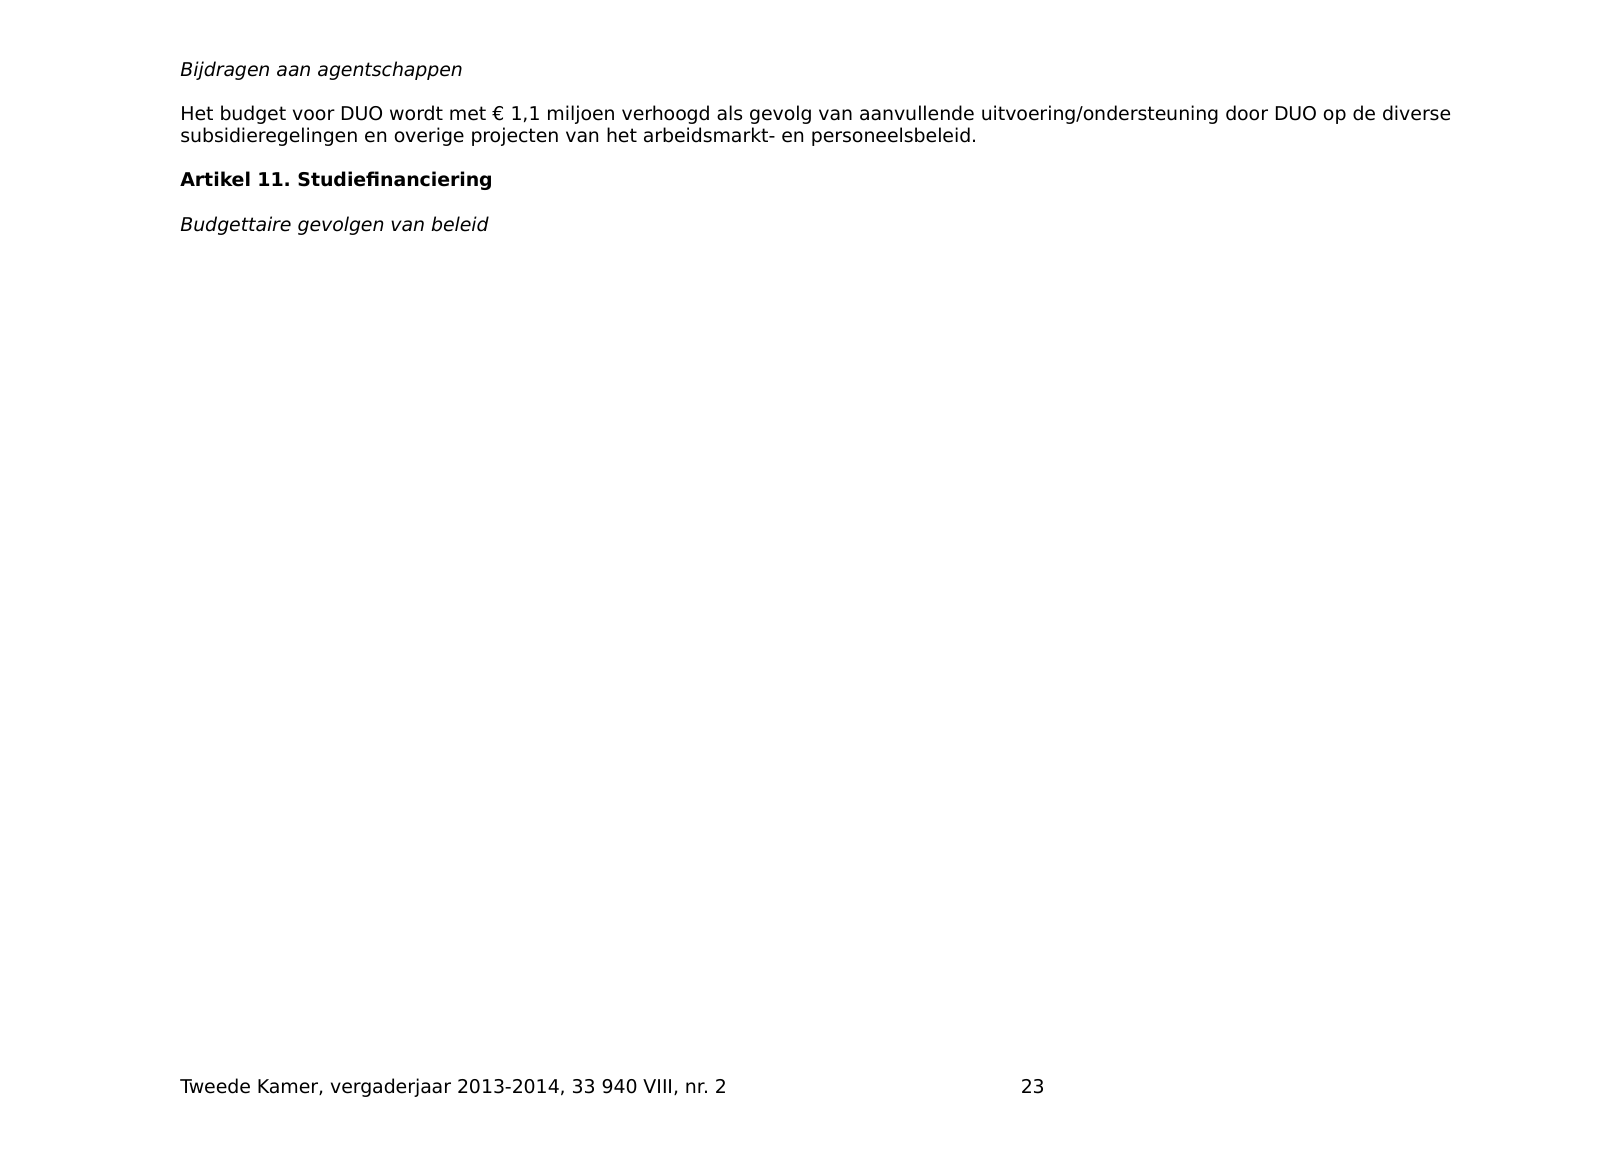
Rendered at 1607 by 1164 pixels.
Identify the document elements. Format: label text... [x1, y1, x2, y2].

subtitle Artikel 11. Studiefinanciering [180, 169, 1529, 191]
text Het budget voor DUO wordt met € 1,1 miljoen verhoogd als gevolg van aanvullende uitvoering/ondersteuning door DUO op de diverse subsidieregelingen en overige projecten van het arbeidsmarkt- en personeelsbeleid. [180, 103, 1529, 147]
subtitle Bijdragen aan agentschappen [180, 59, 1529, 81]
subtitle Budgettaire gevolgen van beleid [180, 213, 1529, 236]
